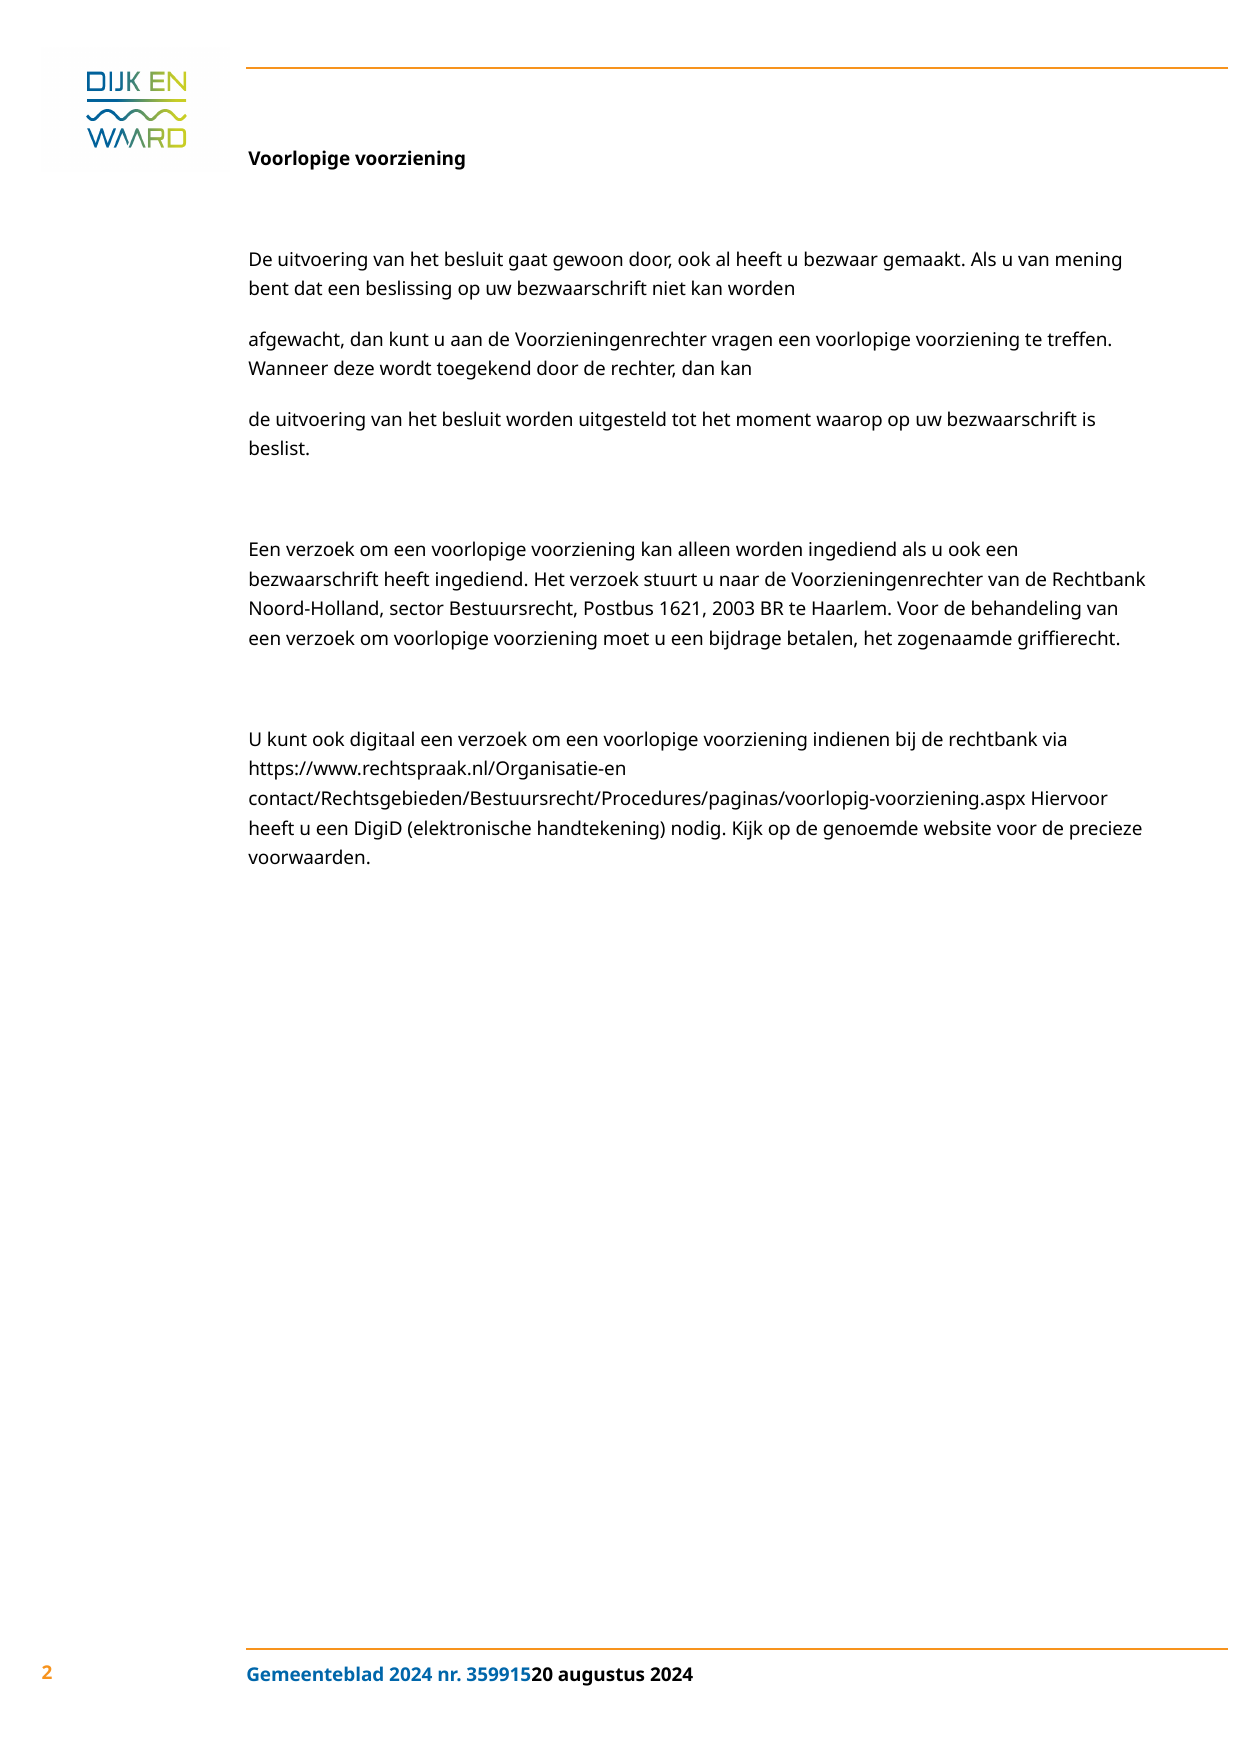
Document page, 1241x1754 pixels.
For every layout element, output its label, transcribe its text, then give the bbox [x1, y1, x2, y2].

picture [41, 47, 231, 172]
text De uitvoering van het besluit gaat gewoon door, ook al heeft u bezwaar gemaakt. Als u van mening bent dat een beslissing op uw bezwaarschrift niet kan worden [248, 246, 1152, 301]
text afgewacht, dan kunt u aan de Voorzieningenrechter vragen een voorlopige voorziening te treffen. Wanneer deze wordt toegekend door de rechter, dan kan [248, 326, 1152, 381]
text Voorlopige voorziening [248, 145, 1152, 171]
text de uitvoering van het besluit worden uitgesteld tot het moment waarop op uw bezwaarschrift is beslist. [248, 406, 1152, 461]
text Een verzoek om een voorlopige voorziening kan alleen worden ingediend als u ook een bezwaarschrift heeft ingediend. Het verzoek stuurt u naar de Voorzieningenrechter van de Rechtbank Noord-Holland, sector Bestuursrecht, Postbus 1621, 2003 BR te Haarlem. Voor de behandeling van een verzoek om voorlopige voorziening moet u een bijdrage betalen, het zogenaamde griffierecht. [248, 536, 1152, 651]
text U kunt ook digitaal een verzoek om een voorlopige voorziening indienen bij de rechtbank via https://www.rechtspraak.nl/Organisatie-en contact/Rechtsgebieden/Bestuursrecht/Procedures/paginas/voorlopig-voorziening.aspx Hiervoor heeft u een DigiD (elektronische handtekening) nodig. Kijk op de genoemde website voor de precieze voorwaarden. [248, 726, 1152, 870]
